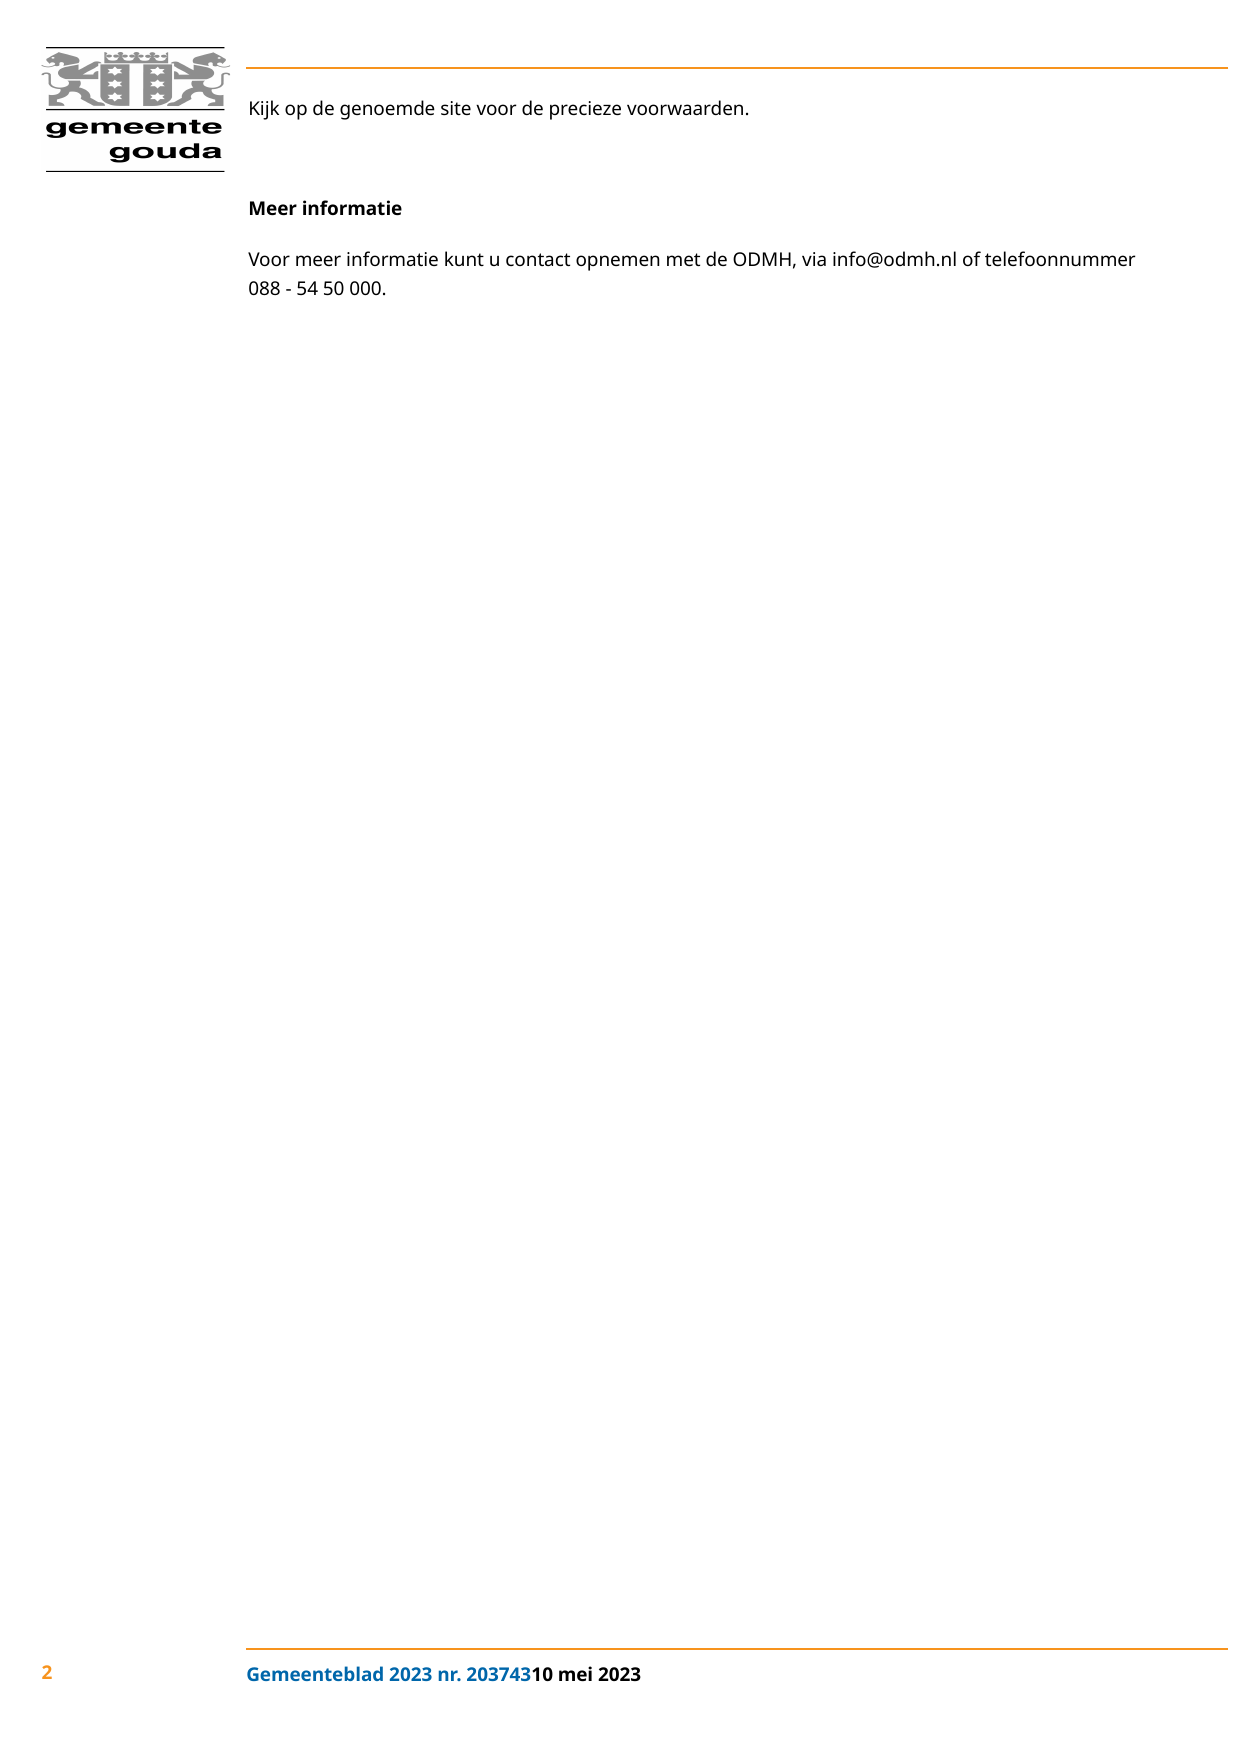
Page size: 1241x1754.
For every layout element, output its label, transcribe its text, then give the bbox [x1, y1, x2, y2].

text Meer informatie [248, 196, 1152, 221]
picture [41, 47, 231, 172]
text Voor meer informatie kunt u contact opnemen met de ODMH, via info@odmh.nl of telefoonnummer 088 - 54 50 000. [248, 246, 1152, 301]
text Kijk op de genoemde site voor de precieze voorwaarden. [248, 95, 1152, 121]
